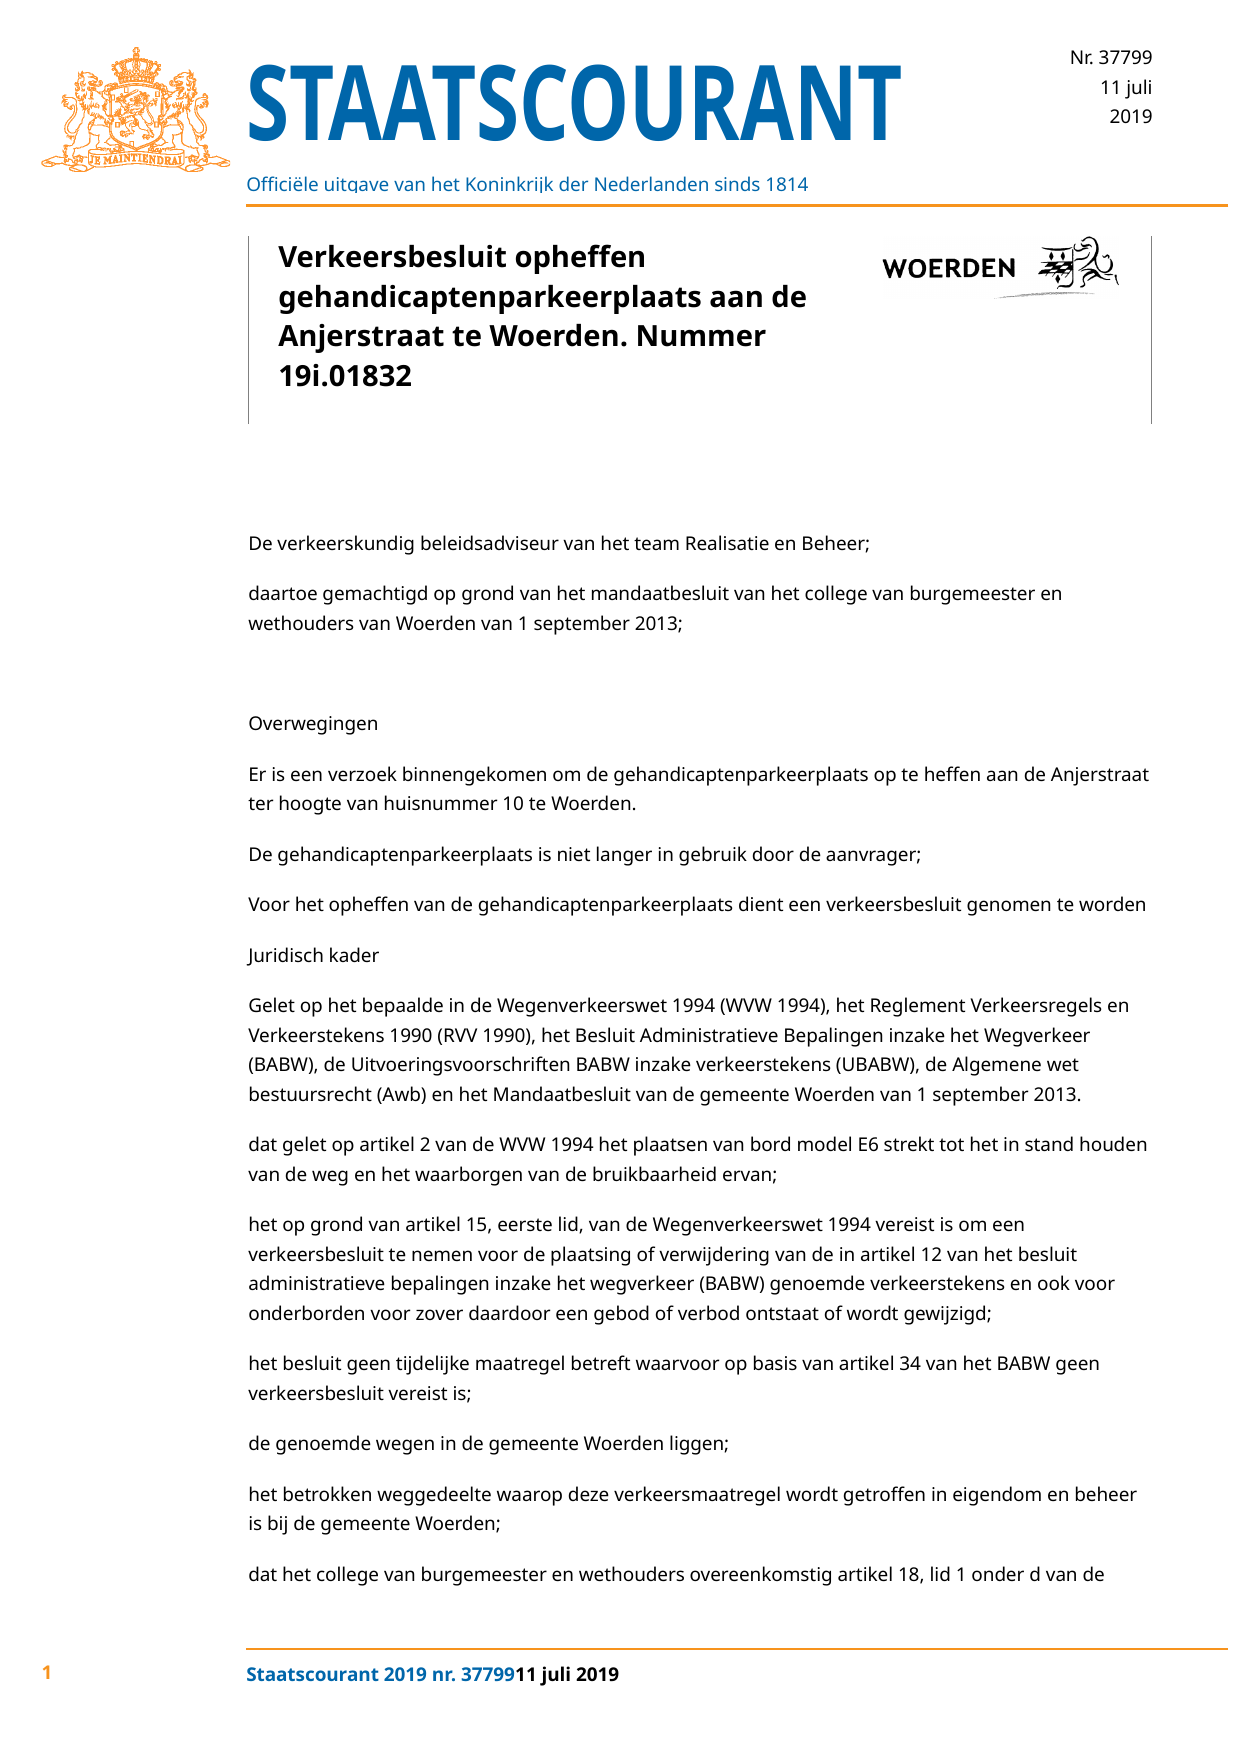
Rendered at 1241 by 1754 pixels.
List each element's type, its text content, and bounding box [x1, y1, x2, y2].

text De verkeerskundig beleidsadviseur van het team Realisatie en Beheer; [248, 530, 1152, 556]
text Overwegingen [248, 711, 1152, 736]
text dat gelet op artikel 2 van de WVW 1994 het plaatsen van bord model E6 strekt tot het in stand houden van de weg en het waarborgen van de bruikbaarheid ervan; [248, 1131, 1152, 1187]
text Er is een verzoek binnengekomen om de gehandicaptenparkeerplaats op te heffen aan de Anjerstraat ter hoogte van huisnummer 10 te Woerden. [248, 761, 1152, 816]
picture [41, 47, 231, 172]
text het op grond van artikel 15, eerste lid, van de Wegenverkeerswet 1994 vereist is om een verkeersbesluit te nemen voor de plaatsing of verwijdering van de in artikel 12 van het besluit administratieve bepalingen inzake het wegverkeer (BABW) genoemde verkeerstekens en ook voor onderborden voor zover daardoor een gebod of verbod ontstaat of wordt gewijzigd; [248, 1211, 1152, 1326]
text het betrokken weggedeelte waarop deze verkeersmaatregel wordt getroffen in eigendom en beheer is bij de gemeente Woerden; [248, 1481, 1152, 1536]
text Voor het opheffen van de gehandicaptenparkeerplaats dient een verkeersbesluit genomen te worden [248, 891, 1152, 917]
table_header Verkeersbesluit opheffen gehandicaptenparkeerplaats aan de Anjerstraat te Woerden. Nummer 19i.01832 [249, 236, 850, 424]
text het besluit geen tijdelijke maatregel betreft waarvoor op basis van artikel 34 van het BABW geen verkeersbesluit vereist is; [248, 1351, 1152, 1406]
text daartoe gemachtigd op grond van het mandaatbesluit van het college van burgemeester en wethouders van Woerden van 1 september 2013; [248, 580, 1152, 636]
picture [882, 236, 1119, 299]
text dat het college van burgemeester en wethouders overeenkomstig artikel 18, lid 1 onder d van de [248, 1561, 1152, 1587]
text Juridisch kader [248, 942, 1152, 968]
table_header [850, 236, 1151, 424]
text Gelet op het bepaalde in de Wegenverkeerswet 1994 (WVW 1994), het Reglement Verkeersregels en Verkeerstekens 1990 (RVV 1990), het Besluit Administratieve Bepalingen inzake het Wegverkeer (BABW), de Uitvoeringsvoorschriften BABW inzake verkeerstekens (UBABW), de Algemene wet bestuursrecht (Awb) en het Mandaatbesluit van de gemeente Woerden van 1 september 2013. [248, 992, 1152, 1107]
text de genoemde wegen in de gemeente Woerden liggen; [248, 1431, 1152, 1456]
text De gehandicaptenparkeerplaats is niet langer in gebruik door de aanvrager; [248, 841, 1152, 867]
